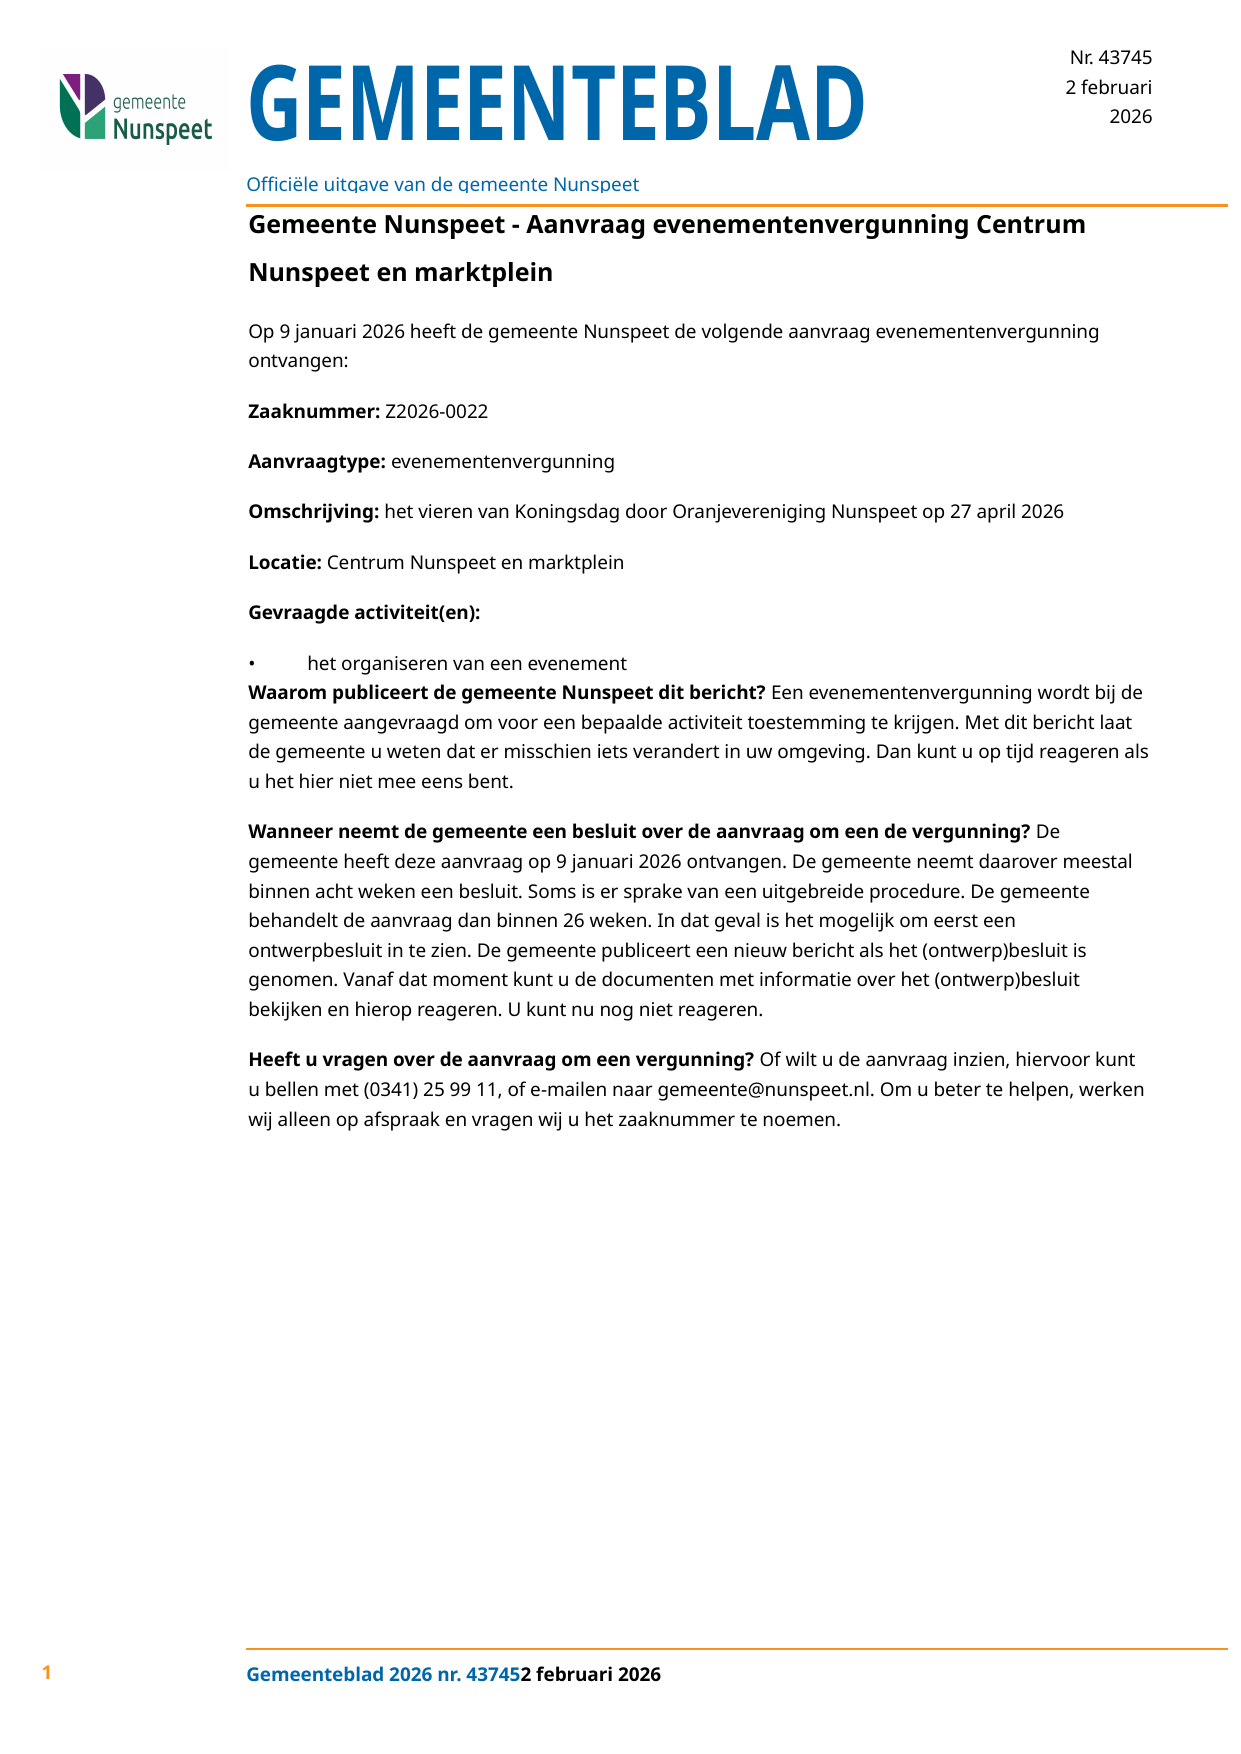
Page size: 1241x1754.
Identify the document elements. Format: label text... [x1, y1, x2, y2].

text Gevraagde activiteit(en): [248, 599, 1152, 625]
text Gemeente Nunspeet - Aanvraag evenementenvergunning Centrum Nunspeet en marktplein [248, 207, 1152, 288]
text Zaaknummer: Z2026-0022 [248, 398, 1152, 424]
text Omschrijving: het vieren van Koningsdag door Oranjevereniging Nunspeet op 27 april 2026 [248, 499, 1152, 524]
list het organiseren van een evenement [248, 650, 1152, 676]
text Locatie: Centrum Nunspeet en marktplein [248, 549, 1152, 575]
text Waarom publiceert de gemeente Nunspeet dit bericht? Een evenementenvergunning wordt bij de gemeente aangevraagd om voor een bepaalde activiteit toestemming te krijgen. Met dit bericht laat de gemeente u weten dat er misschien iets verandert in uw omgeving. Dan kunt u op tijd reageren als u het hier niet mee eens bent. [248, 679, 1152, 794]
picture [41, 47, 231, 172]
text Op 9 januari 2026 heeft de gemeente Nunspeet de volgende aanvraag evenementenvergunning ontvangen: [248, 318, 1152, 373]
text Aanvraagtype: evenementenvergunning [248, 448, 1152, 474]
text Wanneer neemt de gemeente een besluit over de aanvraag om een de vergunning? De gemeente heeft deze aanvraag op 9 januari 2026 ontvangen. De gemeente neemt daarover meestal binnen acht weken een besluit. Soms is er sprake van een uitgebreide procedure. De gemeente behandelt de aanvraag dan binnen 26 weken. In dat geval is het mogelijk om eerst een ontwerpbesluit in te zien. De gemeente publiceert een nieuw bericht als het (ontwerp)besluit is genomen. Vanaf dat moment kunt u de documenten met informatie over het (ontwerp)besluit bekijken en hierop reageren. U kunt nu nog niet reageren. [248, 819, 1152, 1022]
text Heeft u vragen over de aanvraag om een vergunning? Of wilt u de aanvraag inzien, hiervoor kunt u bellen met (0341) 25 99 11, of e-mailen naar gemeente@nunspeet.nl. Om u beter te helpen, werken wij alleen op afspraak en vragen wij u het zaaknummer te noemen. [248, 1047, 1152, 1132]
